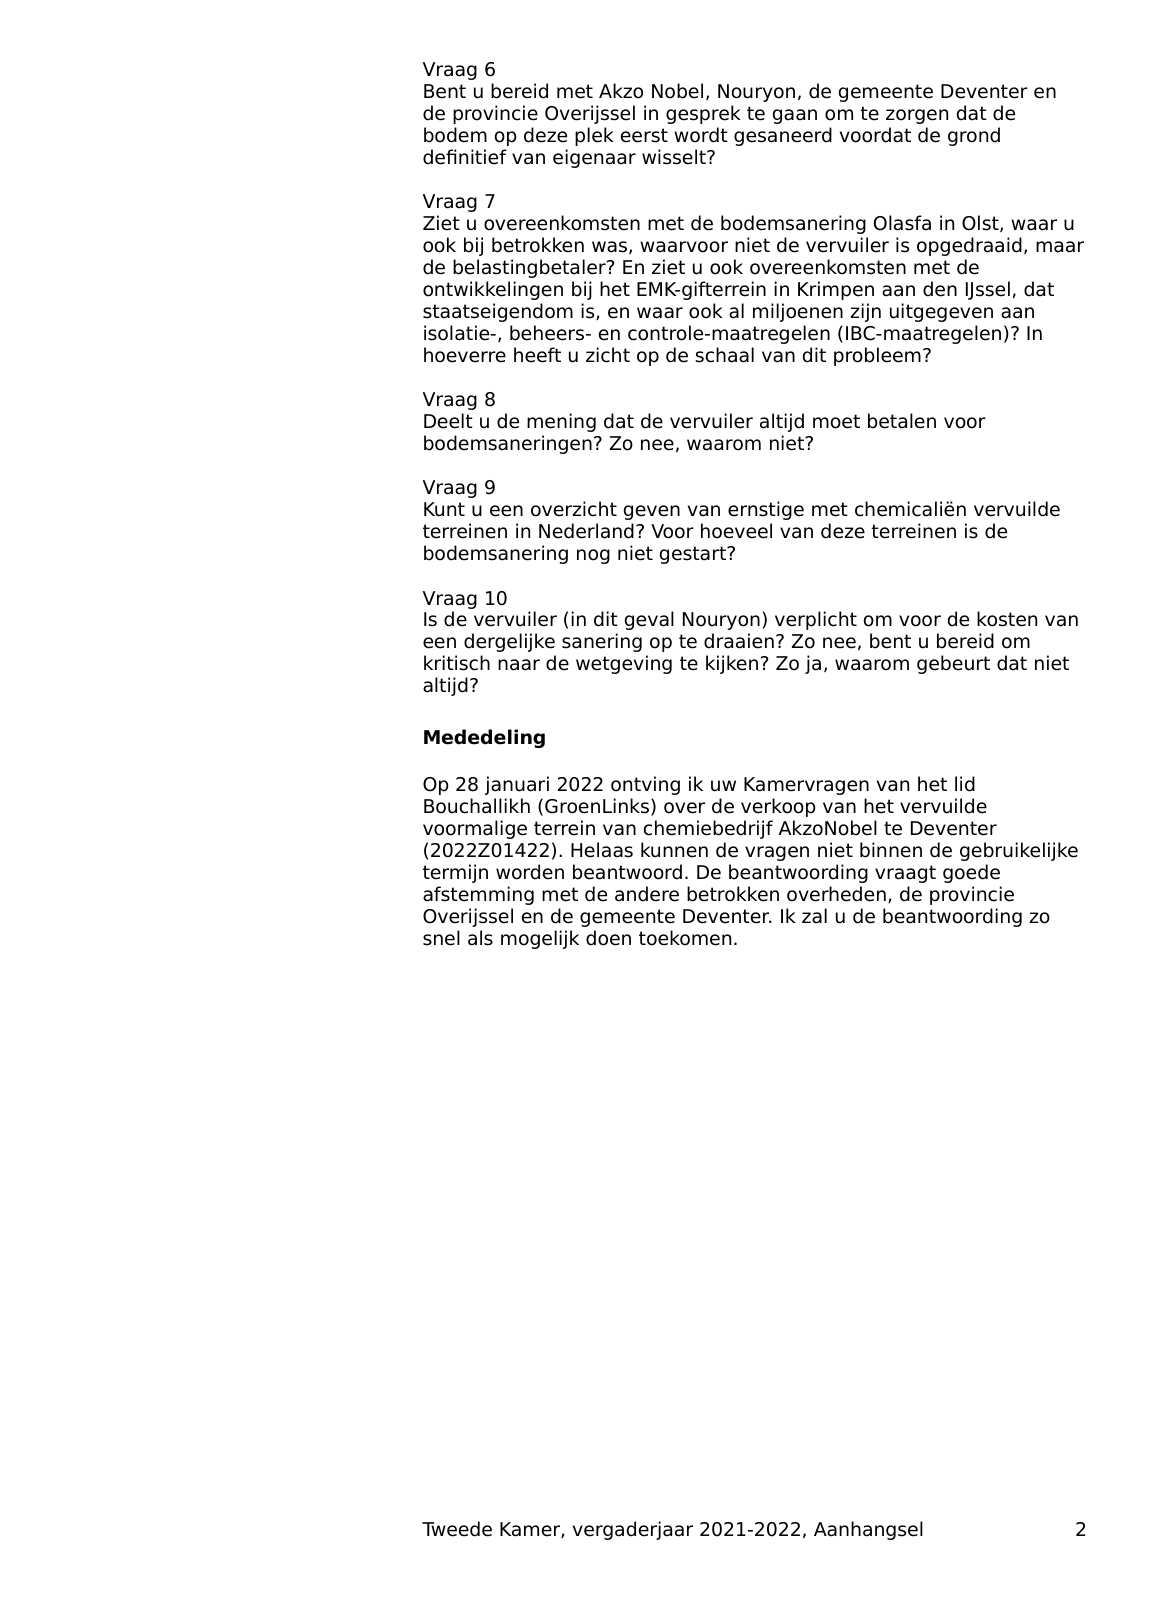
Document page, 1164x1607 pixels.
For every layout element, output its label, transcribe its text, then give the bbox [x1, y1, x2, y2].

text Deelt u de mening dat de vervuiler altijd moet betalen voor bodemsaneringen? Zo nee, waarom niet? [422, 411, 1087, 455]
text Ziet u overeenkomsten met de bodemsanering Olasfa in Olst, waar u ook bij betrokken was, waarvoor niet de vervuiler is opgedraaid, maar de belastingbetaler? En ziet u ook overeenkomsten met de ontwikkelingen bij het EMK-gifterrein in Krimpen aan den IJssel, dat staatseigendom is, en waar ook al miljoenen zijn uitgegeven aan isolatie-, beheers- en controle-maatregelen (IBC-maatregelen)? In hoeverre heeft u zicht op de schaal van dit probleem? [422, 213, 1087, 367]
text Vraag 6 [422, 59, 1087, 81]
text Bent u bereid met Akzo Nobel, Nouryon, de gemeente Deventer en de provincie Overijssel in gesprek te gaan om te zorgen dat de bodem op deze plek eerst wordt gesaneerd voordat de grond definitief van eigenaar wisselt? [422, 81, 1087, 169]
text Vraag 7 [422, 191, 1087, 213]
text Vraag 8 [422, 389, 1087, 411]
text Kunt u een overzicht geven van ernstige met chemicaliën vervuilde terreinen in Nederland? Voor hoeveel van deze terreinen is de bodemsanering nog niet gestart? [422, 499, 1087, 565]
text Vraag 10 [422, 587, 1087, 609]
text Op 28 januari 2022 ontving ik uw Kamervragen van het lid Bouchallikh (GroenLinks) over de verkoop van het vervuilde voormalige terrein van chemiebedrijf AkzoNobel te Deventer (2022Z01422). Helaas kunnen de vragen niet binnen de gebruikelijke termijn worden beantwoord. De beantwoording vraagt goede afstemming met de andere betrokken overheden, de provincie Overijssel en de gemeente Deventer. Ik zal u de beantwoording zo snel als mogelijk doen toekomen. [422, 774, 1087, 950]
text Vraag 9 [422, 477, 1087, 499]
text Is de vervuiler (in dit geval Nouryon) verplicht om voor de kosten van een dergelijke sanering op te draaien? Zo nee, bent u bereid om kritisch naar de wetgeving te kijken? Zo ja, waarom gebeurt dat niet altijd? [422, 609, 1087, 697]
subtitle Mededeling [422, 727, 1087, 749]
